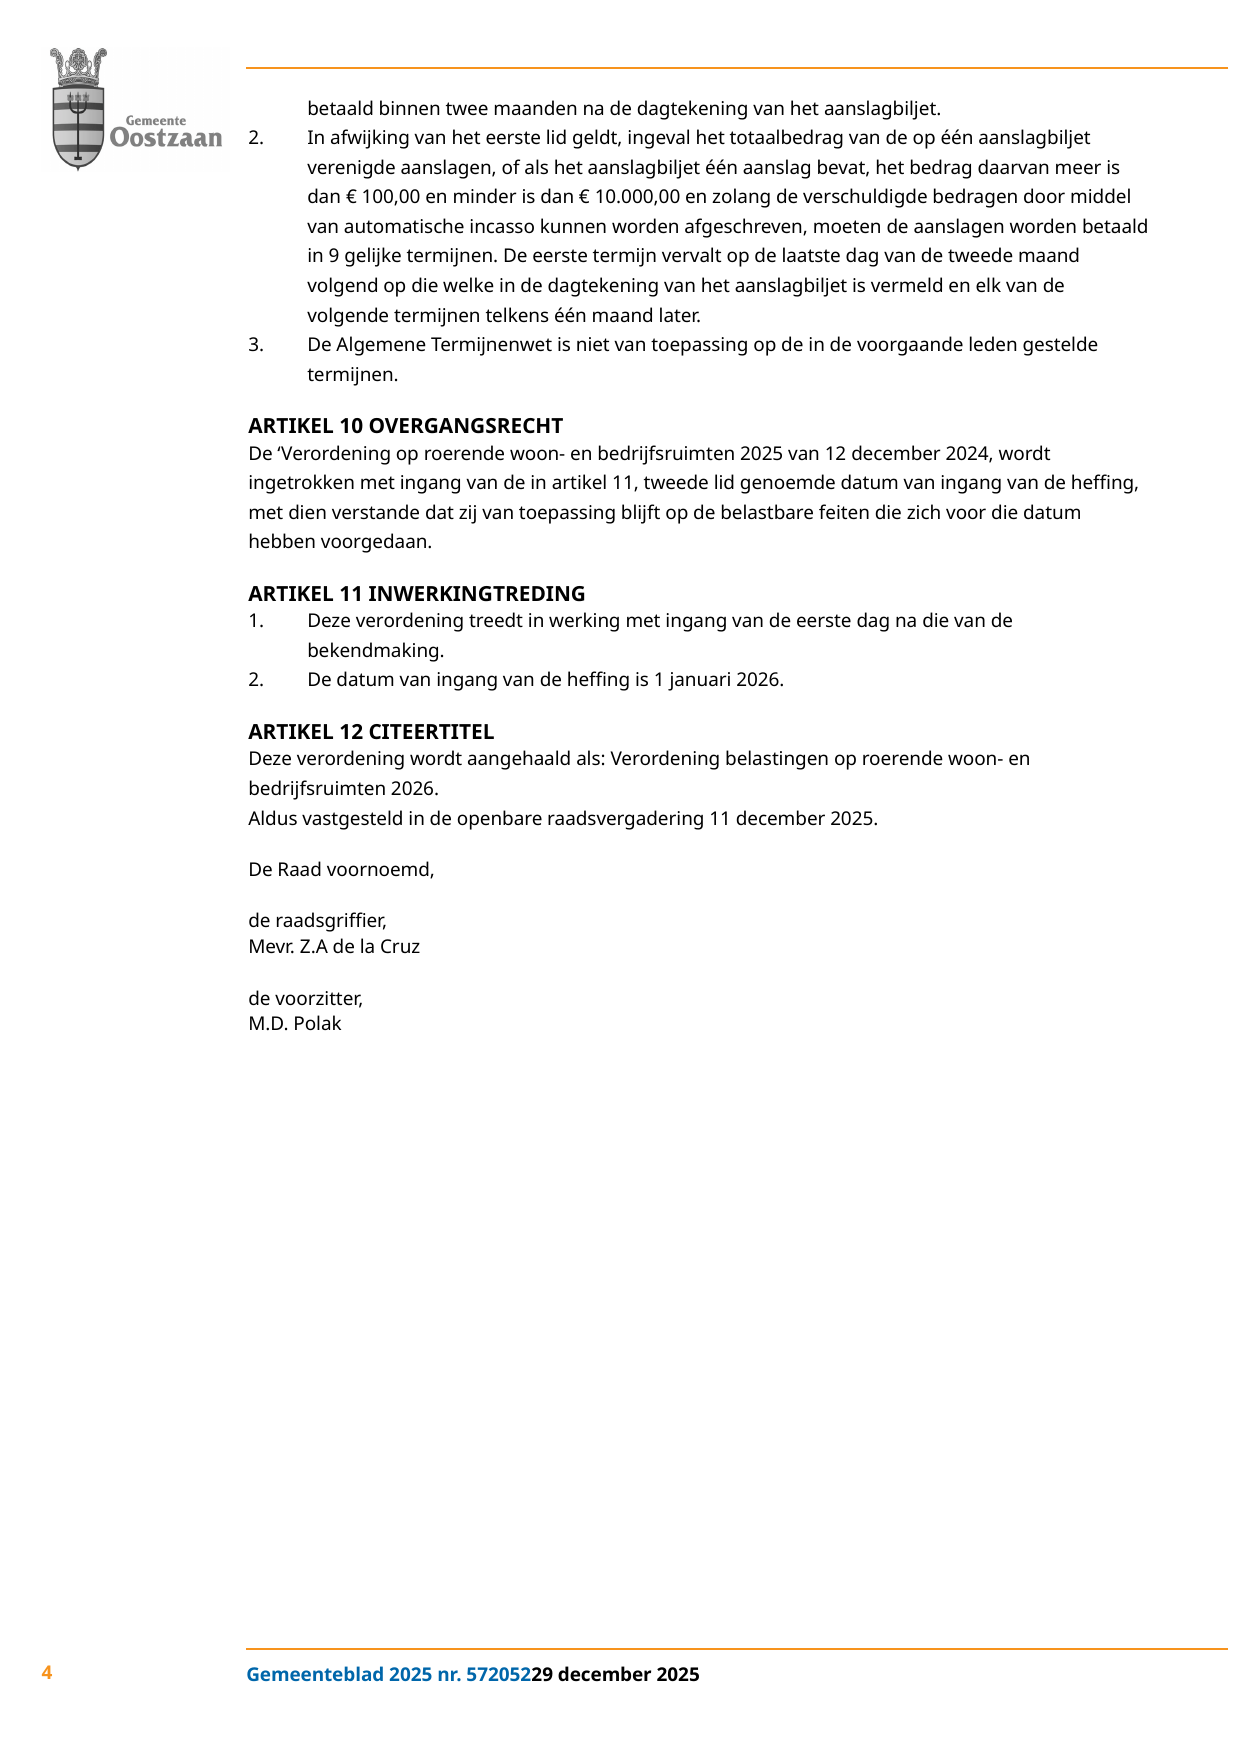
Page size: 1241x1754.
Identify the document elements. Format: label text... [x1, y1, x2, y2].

text de voorzitter, [248, 985, 1152, 1011]
list De Algemene Termijnenwet is niet van toepassing op de in de voorgaande leden gestelde termijnen. [248, 331, 1152, 387]
text De Raad voornoemd, [248, 856, 1152, 882]
text De ‘Verordening op roerende woon- en bedrijfsruimten 2025 van 12 december 2024, wordt ingetrokken met ingang van de in artikel 11, tweede lid genoemde datum van ingang van de heffing, met dien verstande dat zij van toepassing blijft op de belastbare feiten die zich voor die datum hebben voorgedaan. [248, 440, 1152, 554]
text Mevr. Z.A de la Cruz [248, 933, 1152, 959]
text ARTIKEL 12 CITEERTITEL [248, 717, 1152, 746]
text ARTIKEL 11 INWERKINGTREDING [248, 579, 1152, 607]
text Deze verordening wordt aangehaald als: Verordening belastingen op roerende woon- en bedrijfsruimten 2026. [248, 746, 1152, 801]
text M.D. Polak [248, 1011, 1152, 1036]
list In afwijking van het eerste lid geldt, ingeval het totaalbedrag van de op één aanslagbiljet verenigde aanslagen, of als het aanslagbiljet één aanslag bevat, het bedrag daarvan meer is dan € 100,00 en minder is dan € 10.000,00 en zolang de verschuldigde bedragen door middel van automatische incasso kunnen worden afgeschreven, moeten de aanslagen worden betaald in 9 gelijke termijnen. De eerste termijn vervalt op de laatste dag van de tweede maand volgend op die welke in de dagtekening van het aanslagbiljet is vermeld en elk van de volgende termijnen telkens één maand later. [248, 124, 1152, 328]
list Deze verordening treedt in werking met ingang van de eerste dag na die van de bekendmaking. [248, 607, 1152, 663]
list De datum van ingang van de heffing is 1 januari 2026. [248, 667, 1152, 692]
text Aldus vastgesteld in de openbare raadsvergadering 11 december 2025. [248, 805, 1152, 830]
list betaald binnen twee maanden na de dagtekening van het aanslagbiljet. [248, 95, 1152, 121]
text ARTIKEL 10 OVERGANGSRECHT [248, 411, 1152, 440]
text de raadsgriffier, [248, 908, 1152, 933]
picture [41, 47, 231, 172]
